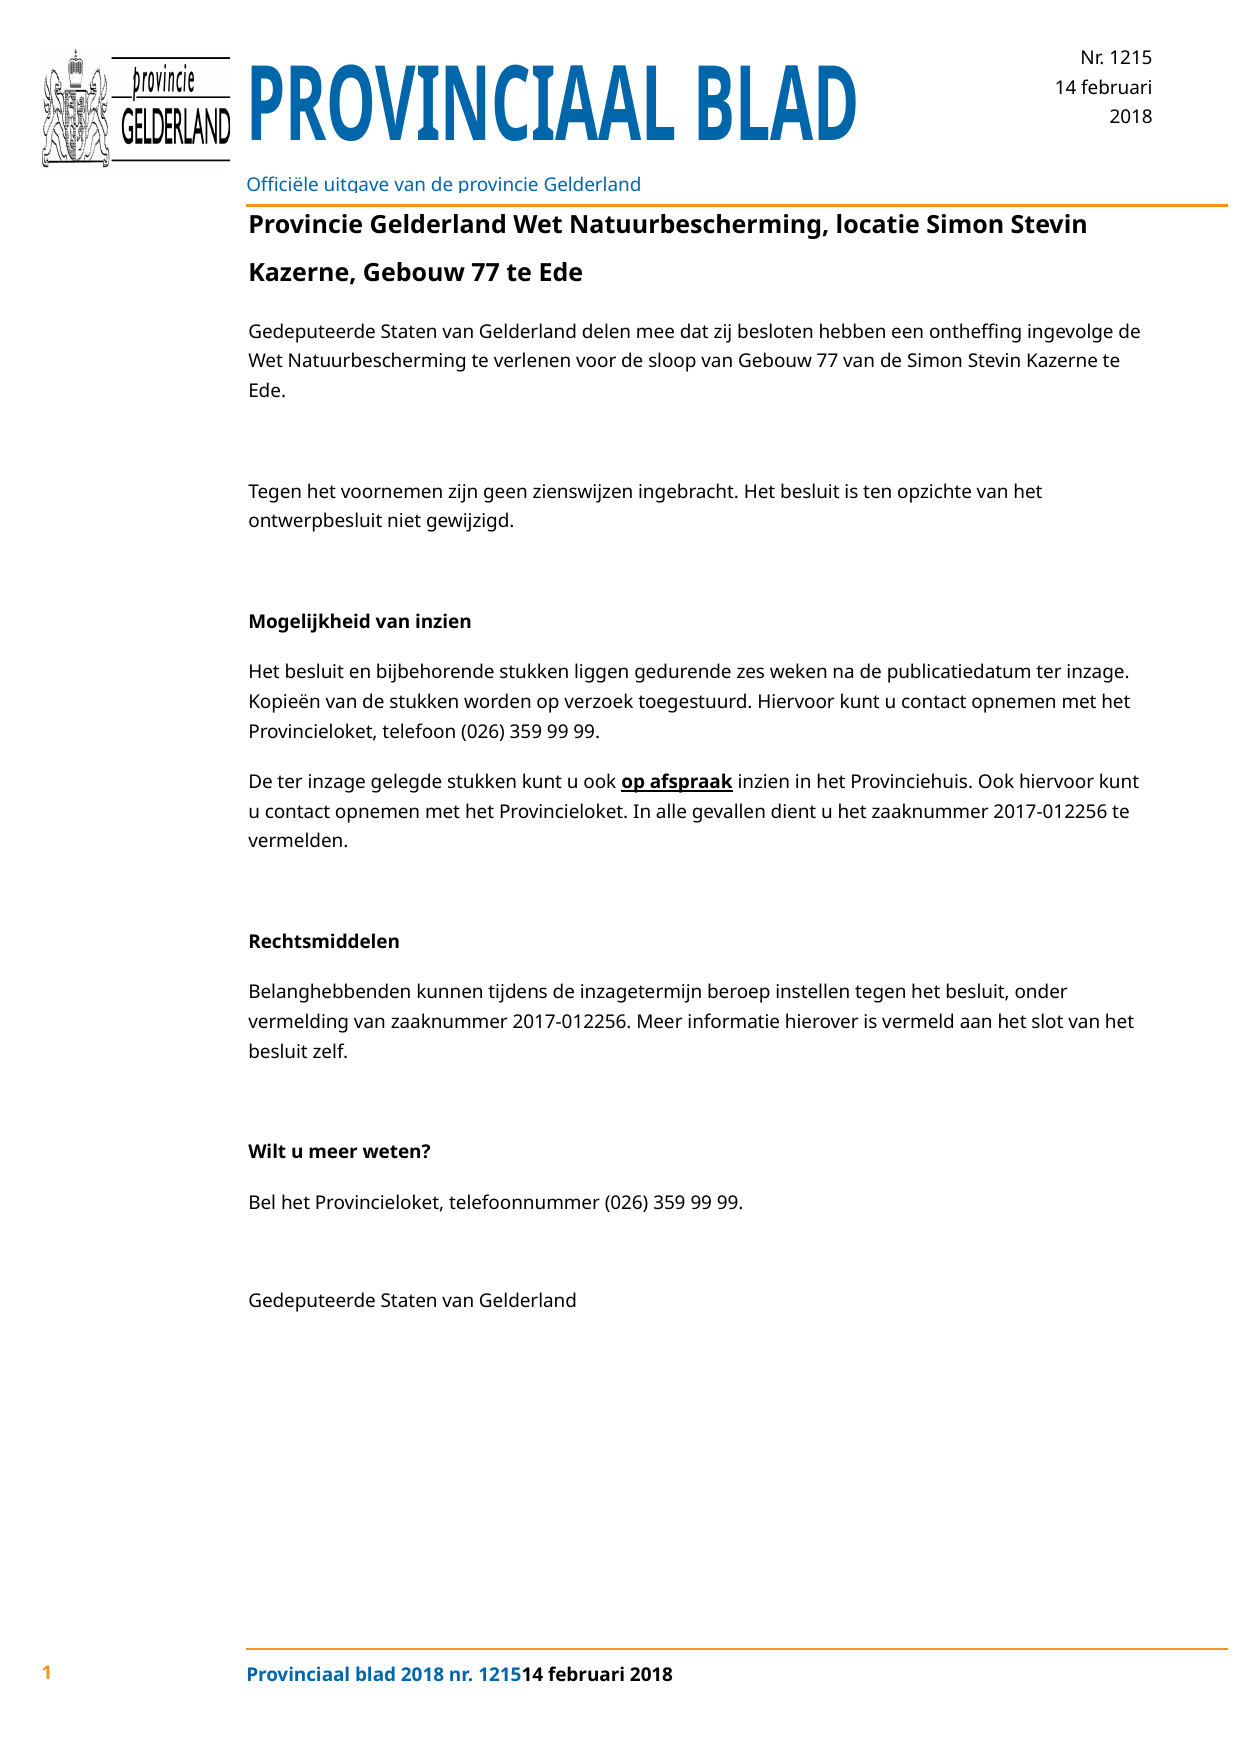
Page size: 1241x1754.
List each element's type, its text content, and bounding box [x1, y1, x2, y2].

text Gedeputeerde Staten van Gelderland delen mee dat zij besloten hebben een ontheffing ingevolge de Wet Natuurbescherming te verlenen voor de sloop van Gebouw 77 van de Simon Stevin Kazerne te Ede. [248, 318, 1152, 403]
text Wilt u meer weten? [248, 1139, 1152, 1164]
text De ter inzage gelegde stukken kunt u ook op afspraak inzien in het Provinciehuis. Ook hiervoor kunt u contact opnemen met het Provincieloket. In alle gevallen dient u het zaaknummer 2017-012256 te vermelden. [248, 768, 1152, 853]
text Rechtsmiddelen [248, 928, 1152, 954]
text Mogelijkheid van inzien [248, 608, 1152, 634]
text Provincie Gelderland Wet Natuurbescherming, locatie Simon Stevin Kazerne, Gebouw 77 te Ede [248, 207, 1152, 288]
text Bel het Provincieloket, telefoonnummer (026) 359 99 99. [248, 1189, 1152, 1215]
text Gedeputeerde Staten van Gelderland [248, 1287, 1152, 1313]
text Belanghebbenden kunnen tijdens de inzagetermijn beroep instellen tegen het besluit, onder vermelding van zaaknummer 2017-012256. Meer informatie hierover is vermeld aan het slot van het besluit zelf. [248, 979, 1152, 1064]
picture [41, 47, 231, 172]
text Tegen het voornemen zijn geen zienswijzen ingebracht. Het besluit is ten opzichte van het ontwerpbesluit niet gewijzigd. [248, 478, 1152, 533]
text Het besluit en bijbehorende stukken liggen gedurende zes weken na de publicatiedatum ter inzage. Kopieën van de stukken worden op verzoek toegestuurd. Hiervoor kunt u contact opnemen met het Provincieloket, telefoon (026) 359 99 99. [248, 659, 1152, 744]
